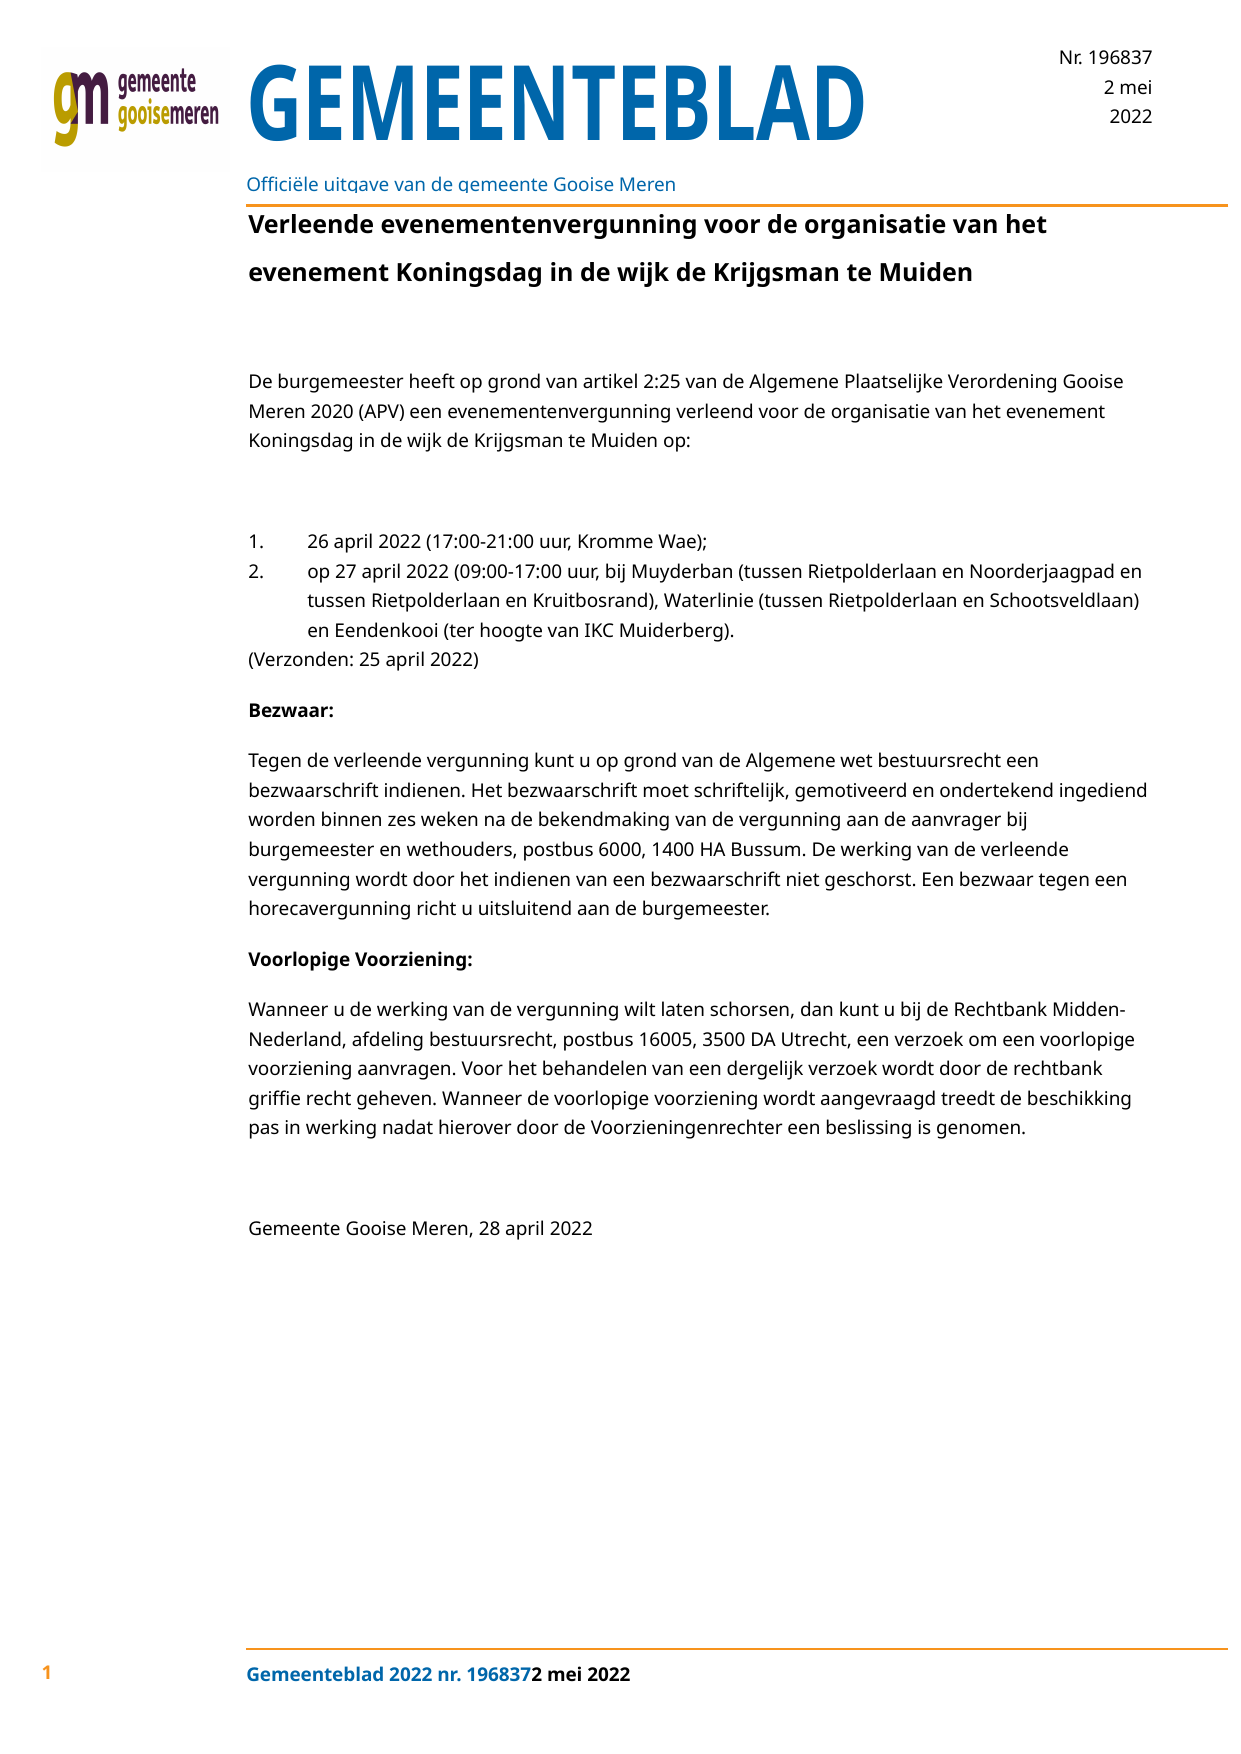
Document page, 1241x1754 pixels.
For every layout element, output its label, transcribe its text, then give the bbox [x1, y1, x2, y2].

text Verleende evenementenvergunning voor de organisatie van het evenement Koningsdag in de wijk de Krijgsman te Muiden [248, 207, 1152, 288]
list op 27 april 2022 (09:00-17:00 uur, bij Muyderban (tussen Rietpolderlaan en Noorderjaagpad en tussen Rietpolderlaan en Kruitbosrand), Waterlinie (tussen Rietpolderlaan en Schootsveldlaan) en Eendenkooi (ter hoogte van IKC Muiderberg). [248, 558, 1152, 643]
text Wanneer u de werking van de vergunning wilt laten schorsen, dan kunt u bij de Rechtbank Midden-Nederland, afdeling bestuursrecht, postbus 16005, 3500 DA Utrecht, een verzoek om een voorlopige voorziening aanvragen. Voor het behandelen van een dergelijk verzoek wordt door de rechtbank griffie recht geheven. Wanneer de voorlopige voorziening wordt aangevraagd treedt de beschikking pas in werking nadat hierover door de Voorzieningenrechter een beslissing is genomen. [248, 996, 1152, 1140]
text Tegen de verleende vergunning kunt u op grond van de Algemene wet bestuursrecht een bezwaarschrift indienen. Het bezwaarschrift moet schriftelijk, gemotiveerd en ondertekend ingediend worden binnen zes weken na de bekendmaking van de vergunning aan de aanvrager bij burgemeester en wethouders, postbus 6000, 1400 HA Bussum. De werking van de verleende vergunning wordt door het indienen van een bezwaarschrift niet geschorst. Een bezwaar tegen een horecavergunning richt u uitsluitend aan de burgemeester. [248, 747, 1152, 921]
list 26 april 2022 (17:00-21:00 uur, Kromme Wae); [248, 528, 1152, 554]
text Voorlopige Voorziening: [248, 946, 1152, 972]
text Bezwaar: [248, 697, 1152, 723]
text (Verzonden: 25 april 2022) [248, 647, 1152, 672]
text Gemeente Gooise Meren, 28 april 2022 [248, 1215, 1152, 1241]
text De burgemeester heeft op grond van artikel 2:25 van de Algemene Plaatselijke Verordening Gooise Meren 2020 (APV) een evenementenvergunning verleend voor de organisatie van het evenement Koningsdag in de wijk de Krijgsman te Muiden op: [248, 368, 1152, 453]
picture [41, 47, 231, 172]
